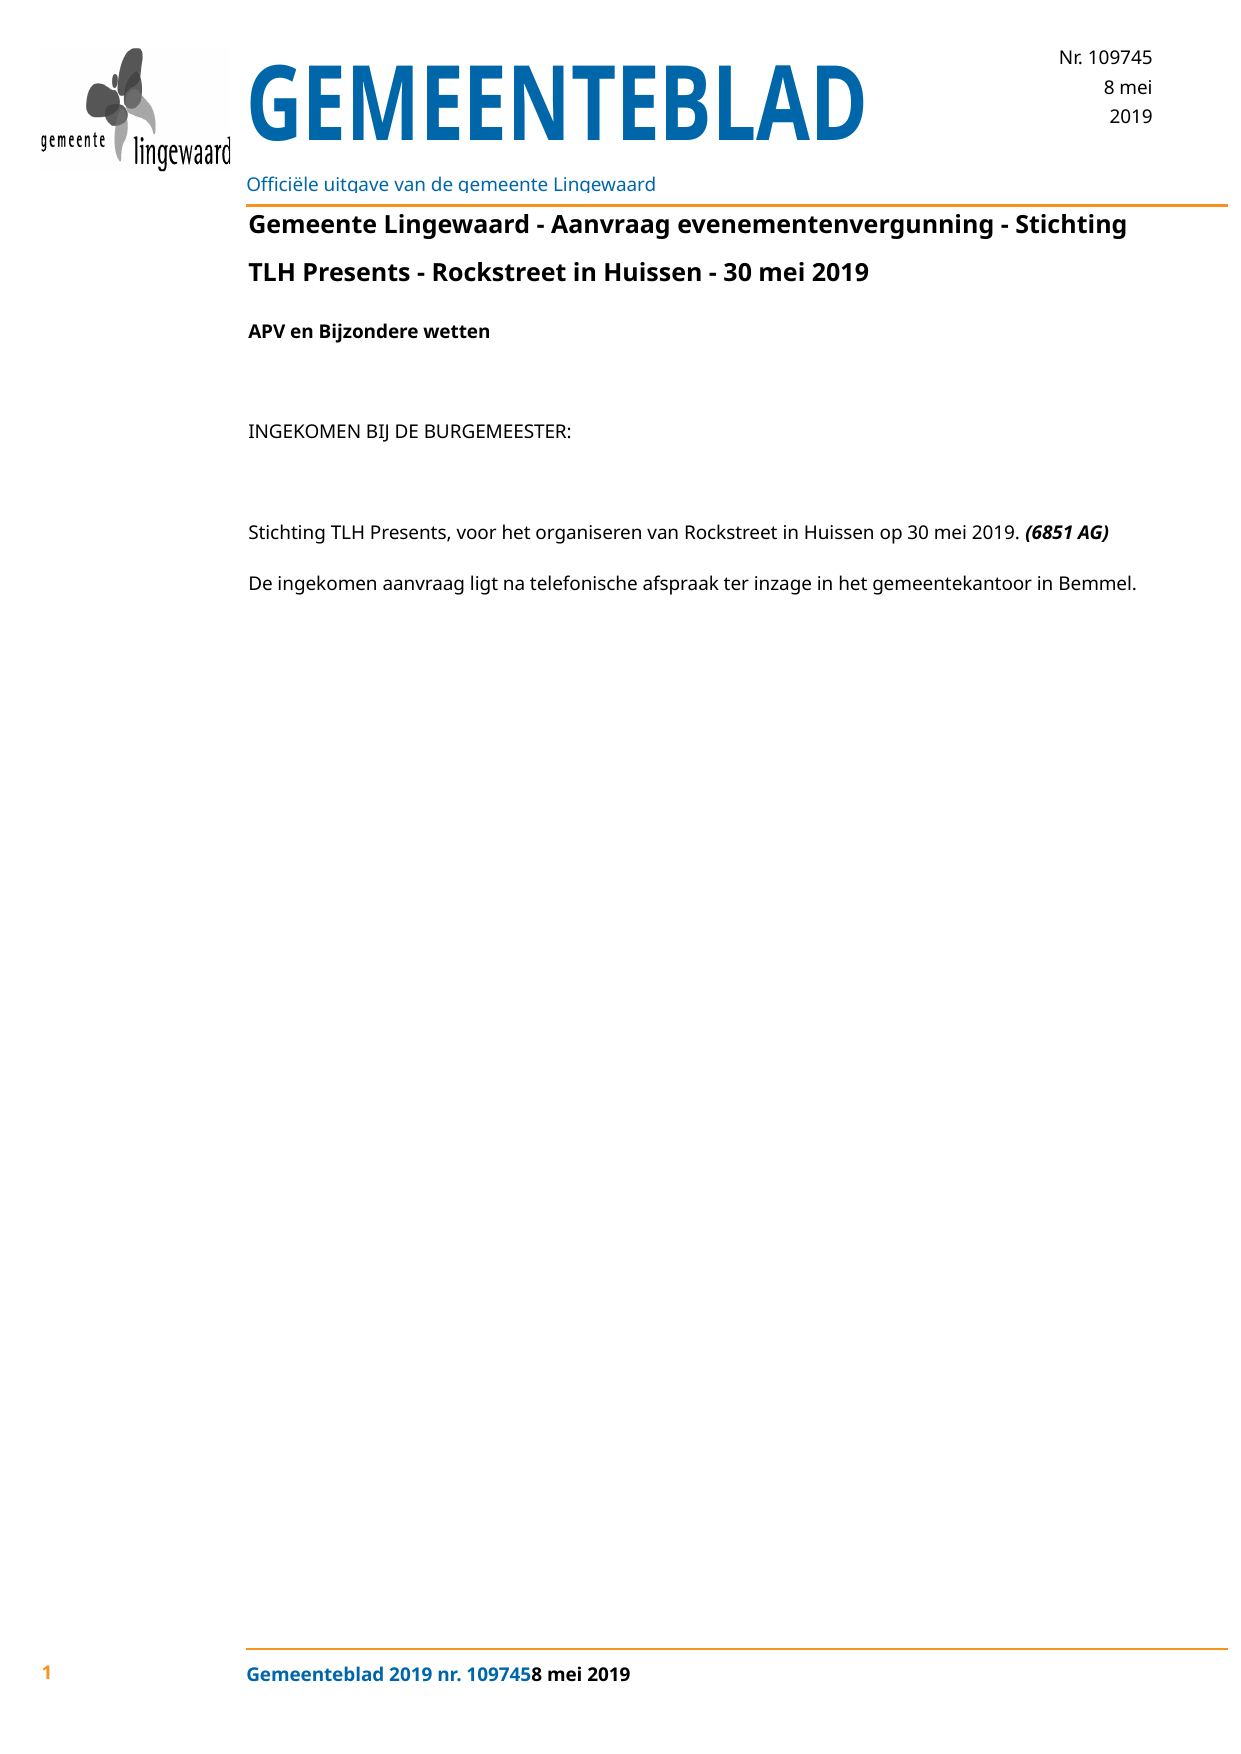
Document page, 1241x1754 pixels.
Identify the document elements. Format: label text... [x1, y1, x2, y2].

text Gemeente Lingewaard - Aanvraag evenementenvergunning - Stichting TLH Presents - Rockstreet in Huissen - 30 mei 2019 [248, 207, 1152, 288]
text APV en Bijzondere wetten [248, 318, 1152, 344]
text Stichting TLH Presents, voor het organiseren van Rockstreet in Huissen op 30 mei 2019. (6851 AG) [248, 519, 1152, 545]
text INGEKOMEN BIJ DE BURGEMEESTER: [248, 419, 1152, 444]
picture [41, 47, 231, 172]
text De ingekomen aanvraag ligt na telefonische afspraak ter inzage in het gemeentekantoor in Bemmel. [248, 570, 1152, 596]
